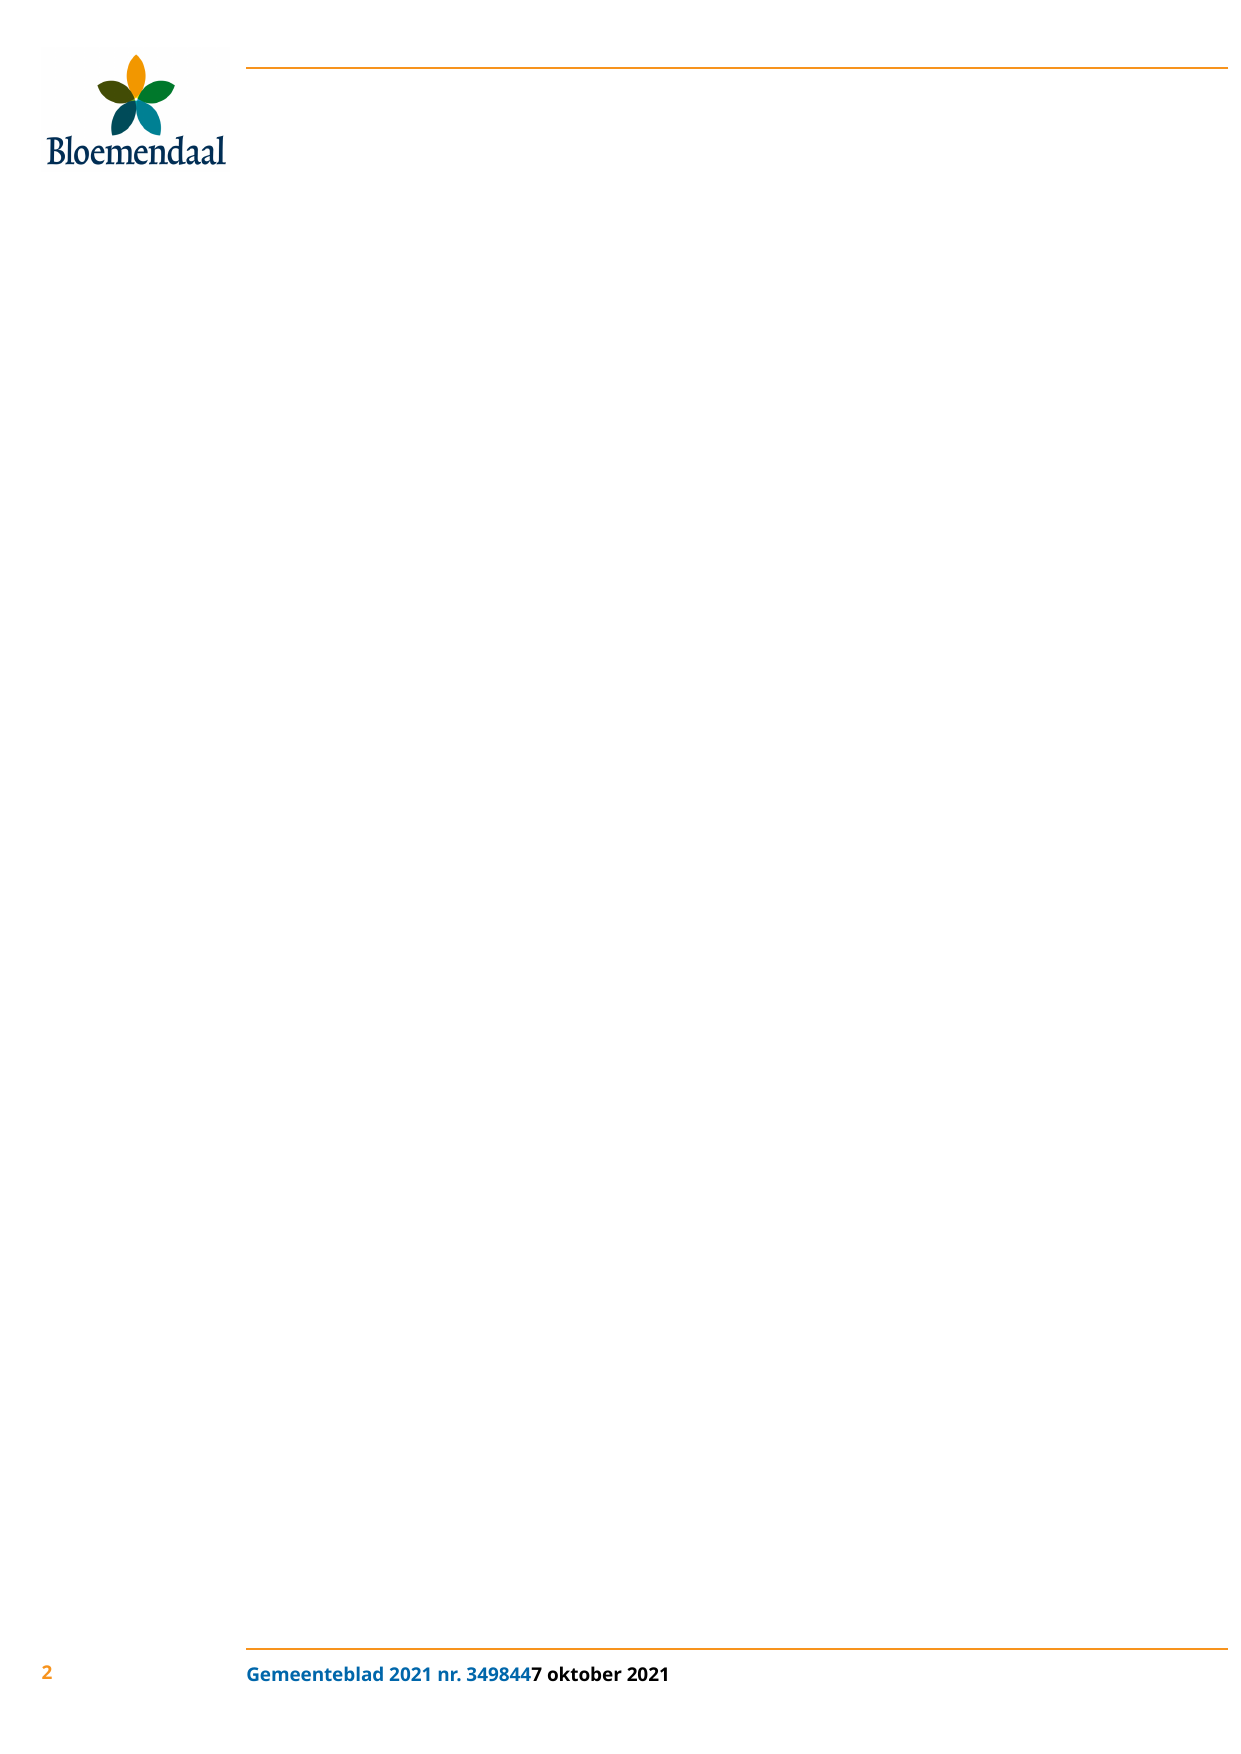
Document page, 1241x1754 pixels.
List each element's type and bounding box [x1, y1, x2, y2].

picture [41, 47, 231, 172]
